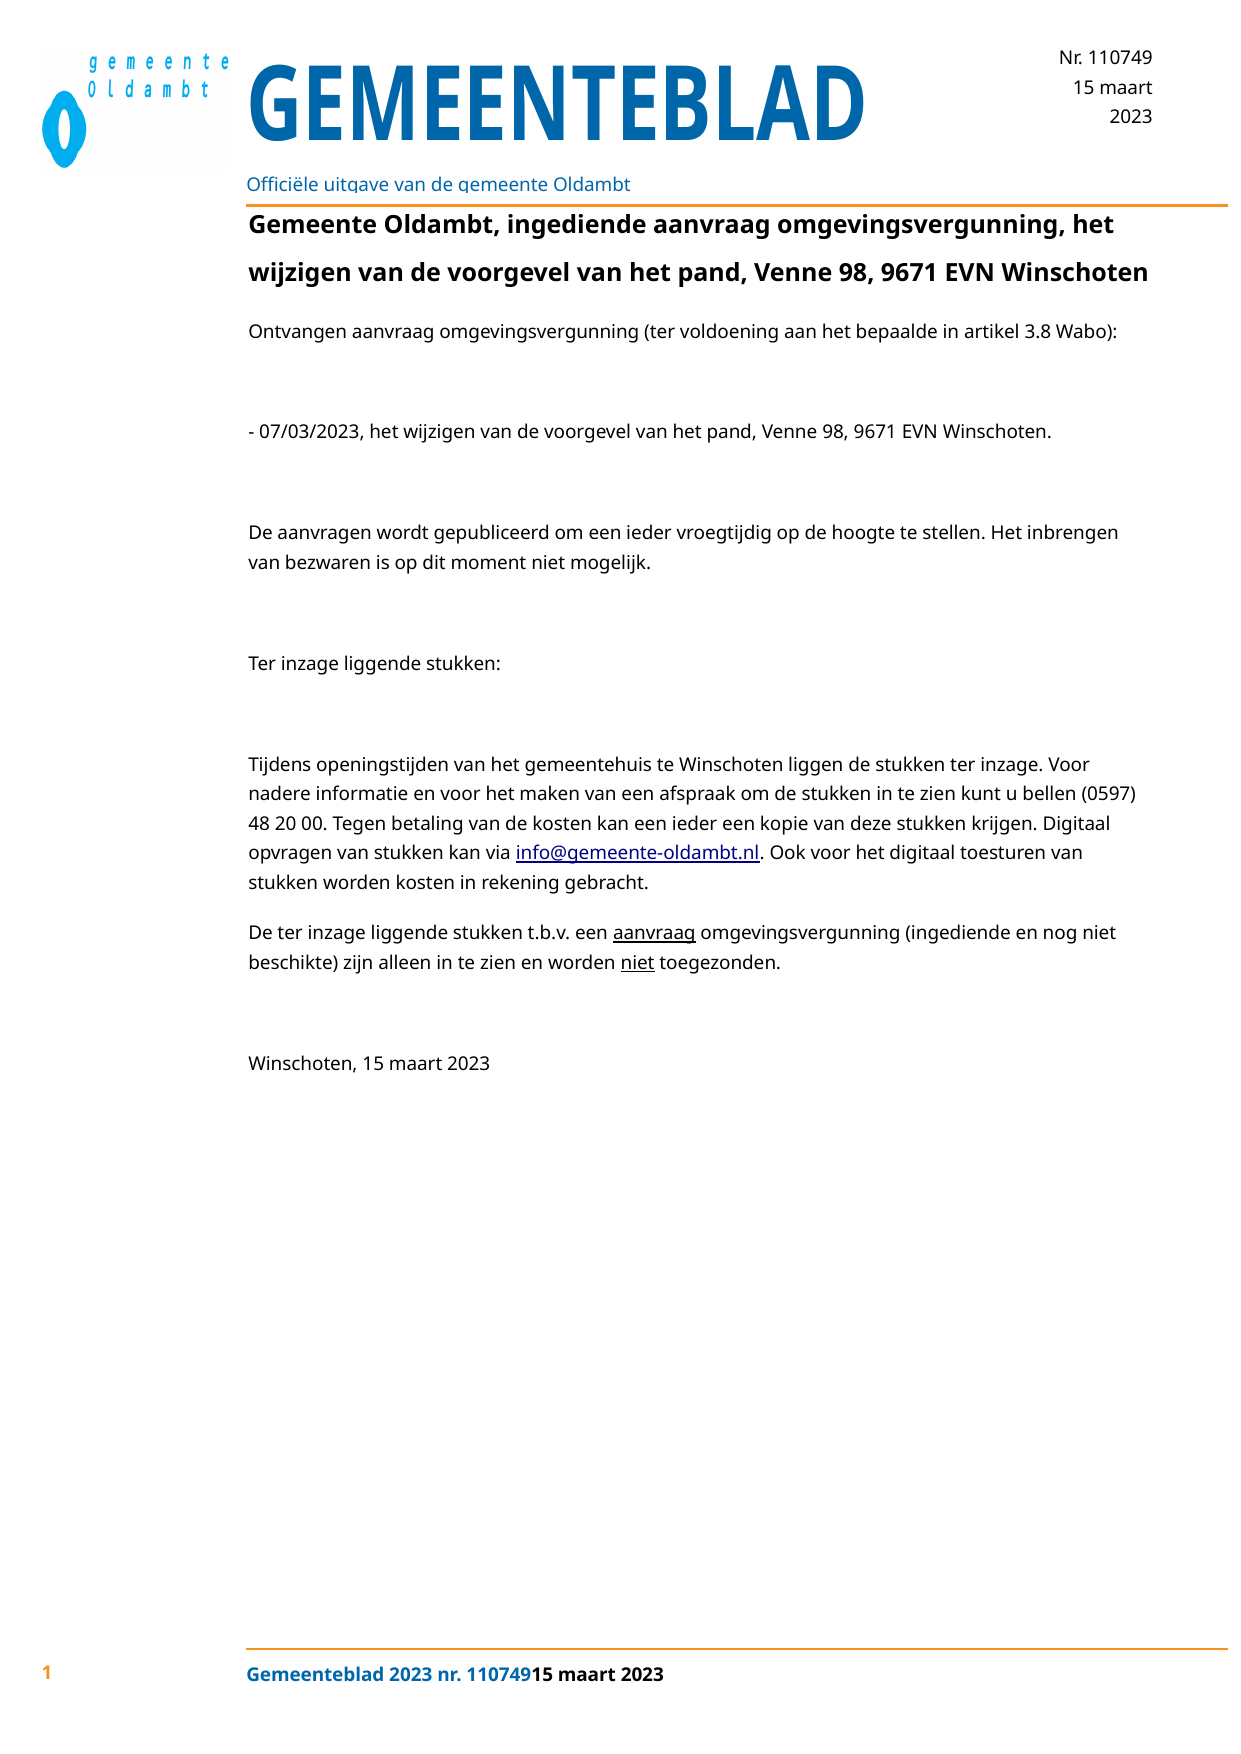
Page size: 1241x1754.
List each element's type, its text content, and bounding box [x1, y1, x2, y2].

text Ter inzage liggende stukken: [248, 650, 1152, 676]
text Ontvangen aanvraag omgevingsvergunning (ter voldoening aan het bepaalde in artikel 3.8 Wabo): [248, 318, 1152, 344]
text Gemeente Oldambt, ingediende aanvraag omgevingsvergunning, het wijzigen van de voorgevel van het pand, Venne 98, 9671 EVN Winschoten [248, 207, 1152, 288]
text De aanvragen wordt gepubliceerd om een ieder vroegtijdig op de hoogte te stellen. Het inbrengen van bezwaren is op dit moment niet mogelijk. [248, 519, 1152, 575]
text - 07/03/2023, het wijzigen van de voorgevel van het pand, Venne 98, 9671 EVN Winschoten. [248, 419, 1152, 444]
text De ter inzage liggende stukken t.b.v. een aanvraag omgevingsvergunning (ingediende en nog niet beschikte) zijn alleen in te zien en worden niet toegezonden. [248, 919, 1152, 975]
picture [41, 47, 231, 172]
text Winschoten, 15 maart 2023 [248, 1050, 1152, 1076]
text Tijdens openingstijden van het gemeentehuis te Winschoten liggen de stukken ter inzage. Voor nadere informatie en voor het maken van een afspraak om de stukken in te zien kunt u bellen (0597) 48 20 00. Tegen betaling van de kosten kan een ieder een kopie van deze stukken krijgen. Digitaal opvragen van stukken kan via info@gemeente-oldambt.nl. Ook voor het digitaal toesturen van stukken worden kosten in rekening gebracht. [248, 751, 1152, 895]
